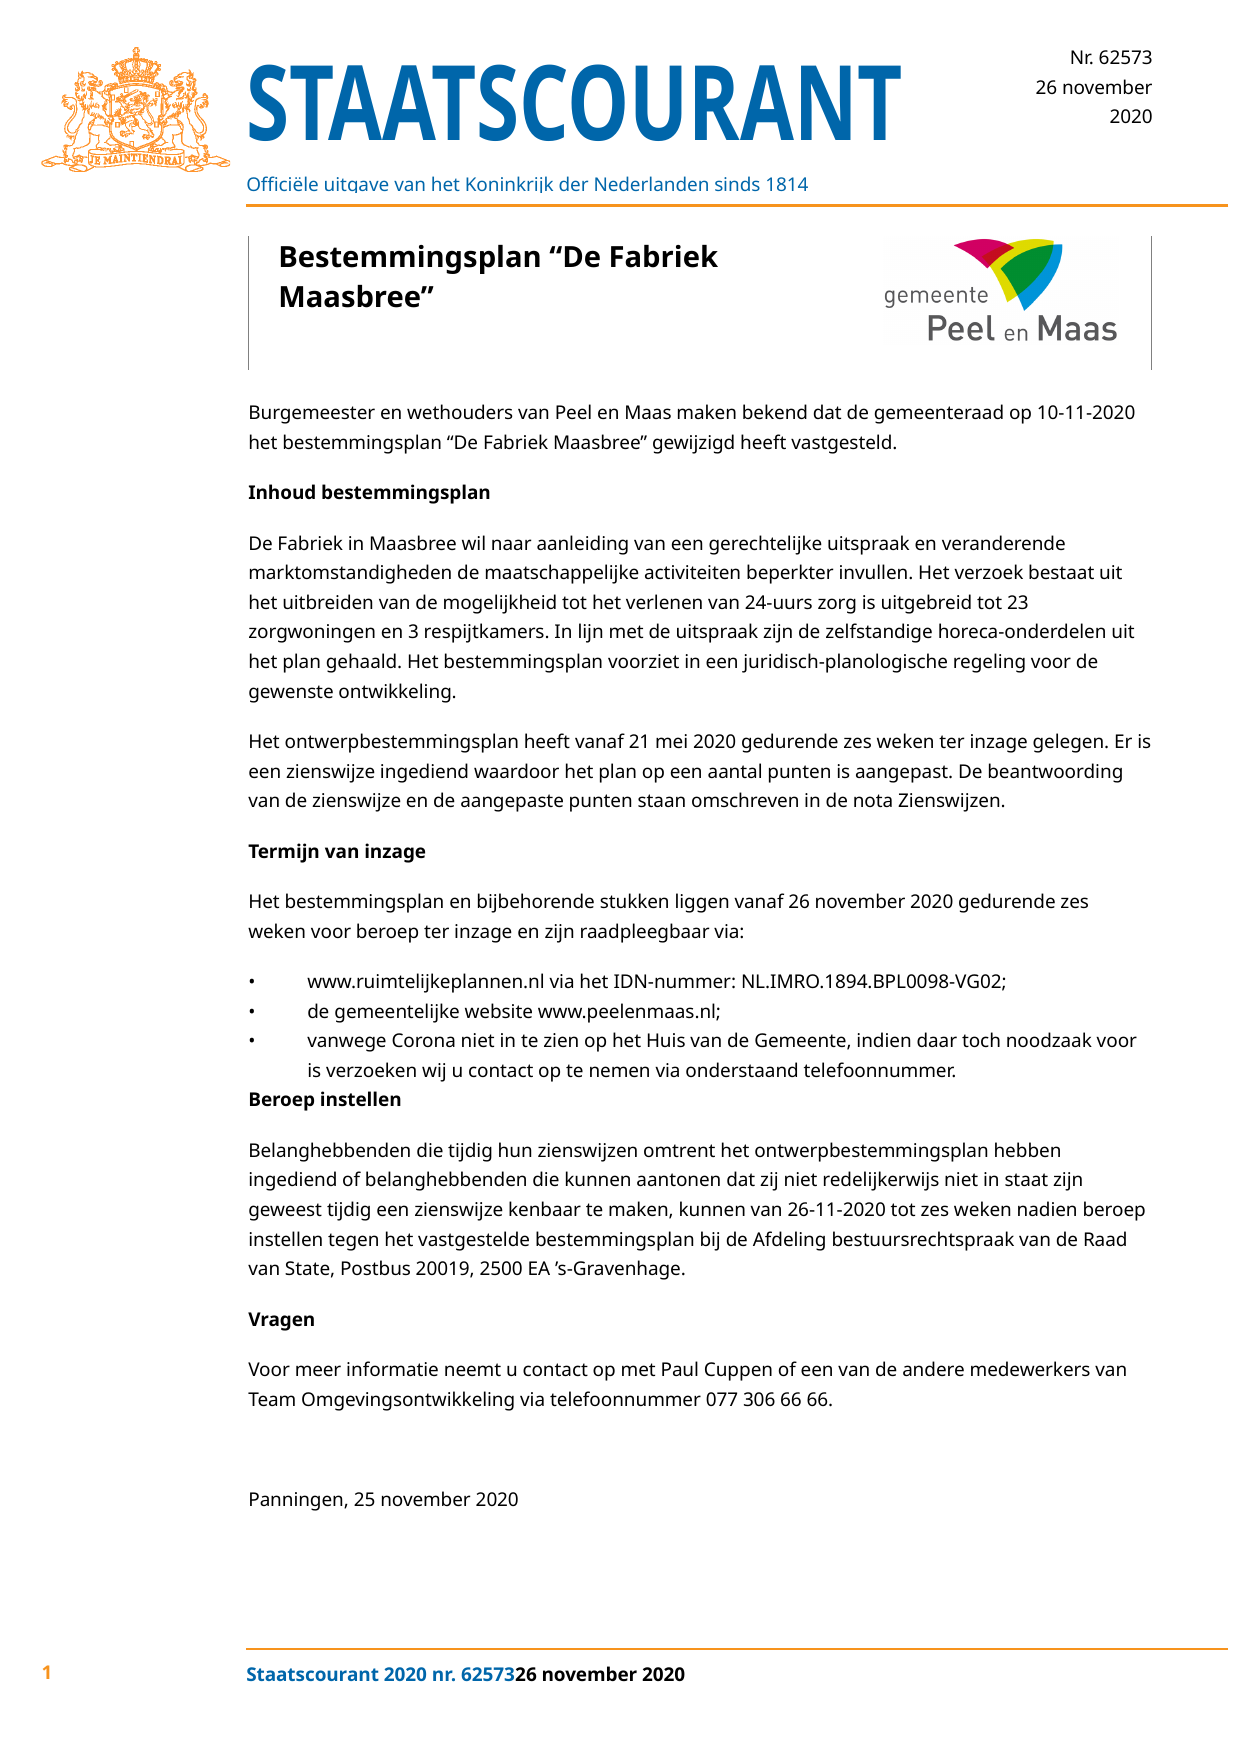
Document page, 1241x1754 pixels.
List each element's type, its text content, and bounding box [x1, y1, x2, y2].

text Het ontwerpbestemmingsplan heeft vanaf 21 mei 2020 gedurende zes weken ter inzage gelegen. Er is een zienswijze ingediend waardoor het plan op een aantal punten is aangepast. De beantwoording van de zienswijze en de aangepaste punten staan omschreven in de nota Zienswijzen. [248, 728, 1152, 813]
text Vragen [248, 1306, 1152, 1331]
picture [882, 236, 1119, 345]
text Het bestemmingsplan en bijbehorende stukken liggen vanaf 26 november 2020 gedurende zes weken voor beroep ter inzage en zijn raadpleegbaar via: [248, 888, 1152, 943]
text Termijn van inzage [248, 838, 1152, 863]
list www.ruimtelijkeplannen.nl via het IDN-nummer: NL.IMRO.1894.BPL0098-VG02; [248, 968, 1152, 994]
text Voor meer informatie neemt u contact op met Paul Cuppen of een van de andere medewerkers van Team Omgevingsontwikkeling via telefoonnummer 077 306 66 66. [248, 1356, 1152, 1411]
list de gemeentelijke website www.peelenmaas.nl; [248, 998, 1152, 1023]
text De Fabriek in Maasbree wil naar aanleiding van een gerechtelijke uitspraak en veranderende marktomstandigheden de maatschappelijke activiteiten beperkter invullen. Het verzoek bestaat uit het uitbreiden van de mogelijkheid tot het verlenen van 24-uurs zorg is uitgebreid tot 23 zorgwoningen en 3 respijtkamers. In lijn met de uitspraak zijn de zelfstandige horeca-onderdelen uit het plan gehaald. Het bestemmingsplan voorziet in een juridisch-planologische regeling voor de gewenste ontwikkeling. [248, 530, 1152, 703]
list vanwege Corona niet in te zien op het Huis van de Gemeente, indien daar toch noodzaak voor is verzoeken wij u contact op te nemen via onderstaand telefoonnummer. [248, 1027, 1152, 1083]
table_header Bestemmingsplan “De Fabriek Maasbree” [249, 236, 850, 370]
text Belanghebbenden die tijdig hun zienswijzen omtrent het ontwerpbestemmingsplan hebben ingediend of belanghebbenden die kunnen aantonen dat zij niet redelijkerwijs niet in staat zijn geweest tijdig een zienswijze kenbaar te maken, kunnen van 26-11-2020 tot zes weken nadien beroep instellen tegen het vastgestelde bestemmingsplan bij de Afdeling bestuursrechtspraak van de Raad van State, Postbus 20019, 2500 EA ’s-Gravenhage. [248, 1137, 1152, 1281]
text Beroep instellen [248, 1087, 1152, 1112]
text Burgemeester en wethouders van Peel en Maas maken bekend dat de gemeenteraad op 10-11-2020 het bestemmingsplan “De Fabriek Maasbree” gewijzigd heeft vastgesteld. [248, 399, 1152, 455]
table_header [850, 236, 1151, 370]
text Inhoud bestemmingsplan [248, 479, 1152, 505]
text Panningen, 25 november 2020 [248, 1487, 1152, 1512]
picture [41, 47, 231, 172]
